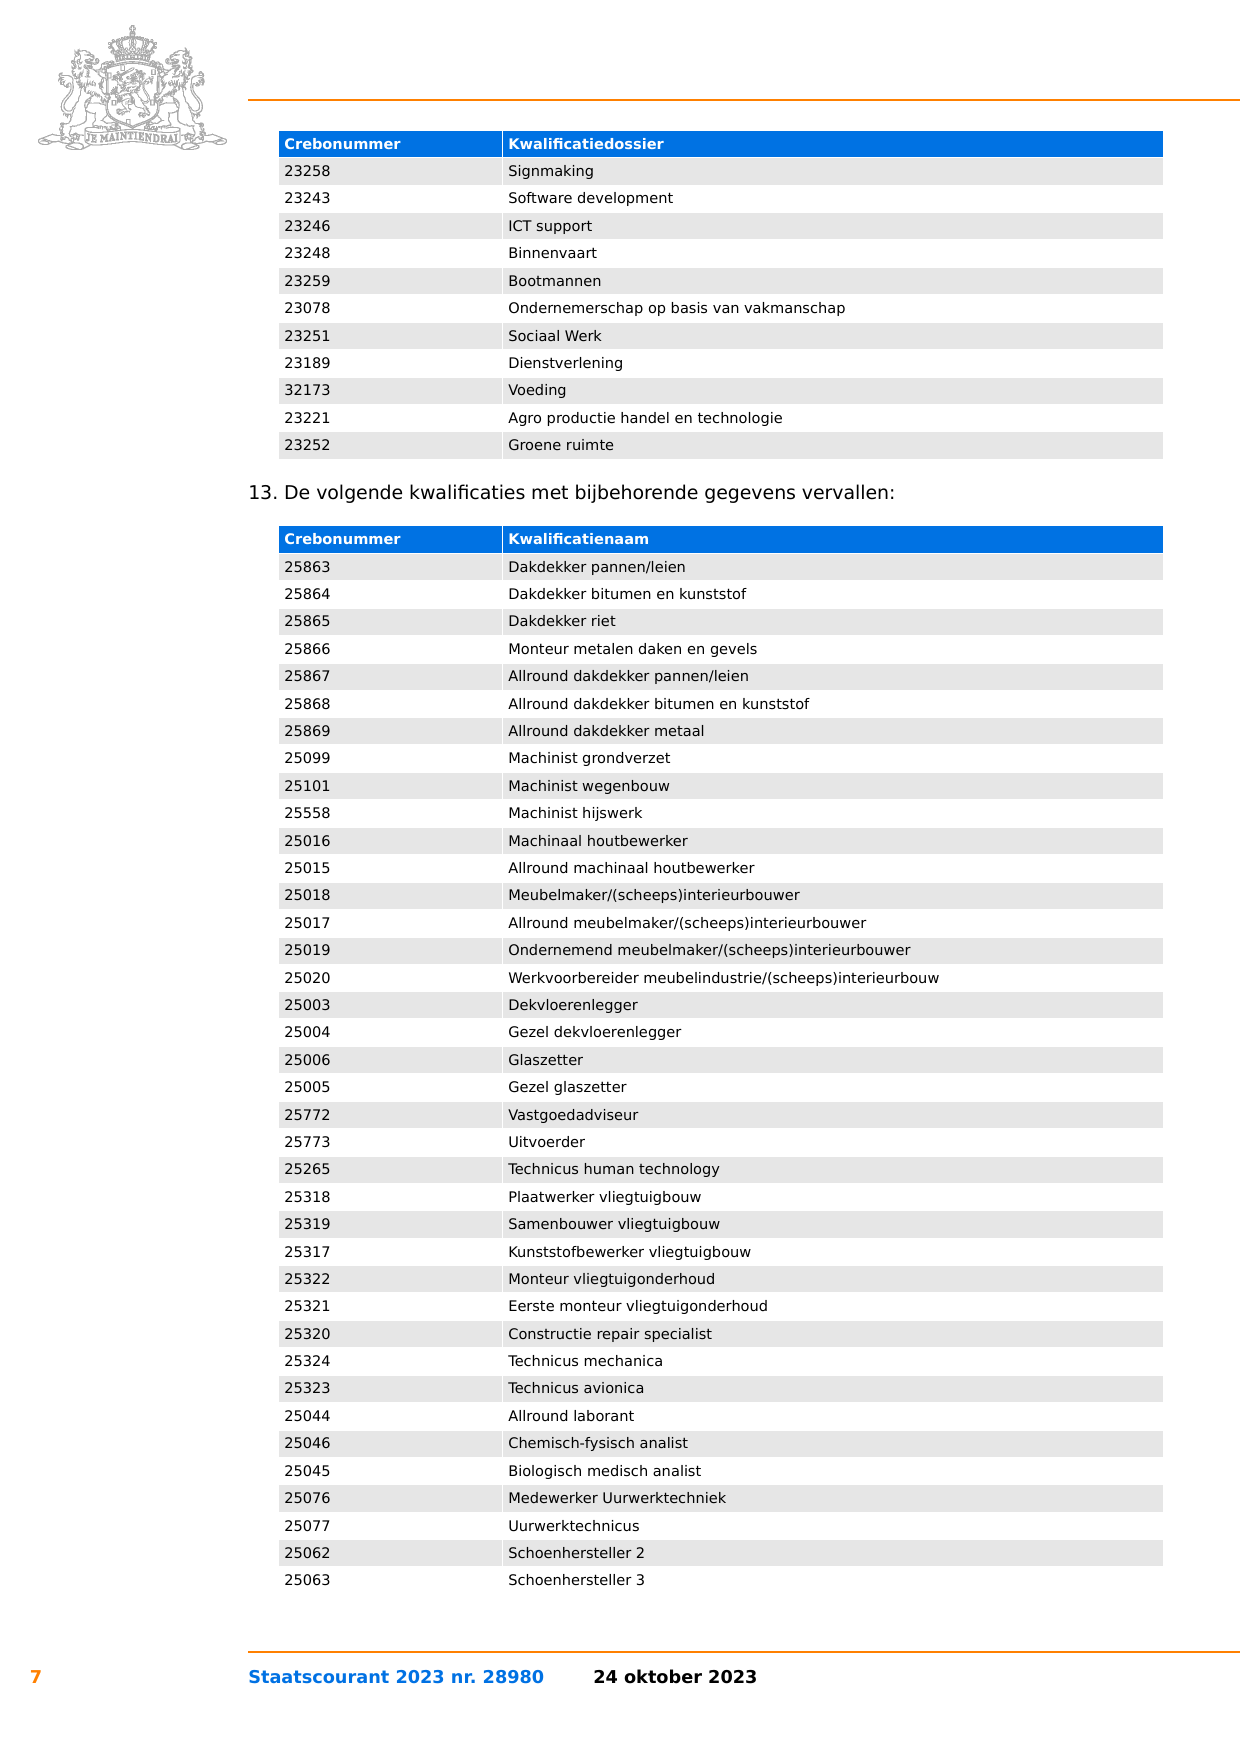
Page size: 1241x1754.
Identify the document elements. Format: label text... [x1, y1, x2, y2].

table_cell 23258 [279, 158, 502, 185]
table_cell Chemisch-fysisch analist [503, 1431, 1163, 1457]
table_cell 25322 [279, 1266, 502, 1292]
text 13. De volgende kwalificaties met bijbehorende gegevens vervallen: [248, 482, 1163, 503]
table_cell 25558 [279, 800, 502, 827]
table_cell Allround meubelmaker/(scheeps)interieurbouwer [503, 910, 1163, 936]
table_cell Dakdekker bitumen en kunststof [503, 581, 1163, 608]
table_cell Machinist wegenbouw [503, 773, 1163, 799]
table_cell Software development [503, 186, 1163, 212]
table_cell Technicus human technology [503, 1157, 1163, 1183]
table_cell 25864 [279, 581, 502, 608]
table_cell Gezel dekvloerenlegger [503, 1020, 1163, 1046]
table_cell Voeding [503, 378, 1163, 404]
table_cell 25324 [279, 1348, 502, 1375]
table_cell 25019 [279, 938, 502, 964]
table_cell Dakdekker pannen/leien [503, 554, 1163, 580]
table_cell Machinist hijswerk [503, 800, 1163, 827]
picture [38, 25, 227, 150]
table_cell 25077 [279, 1513, 502, 1539]
table_cell Groene ruimte [503, 432, 1163, 459]
table_cell Allround dakdekker metaal [503, 718, 1163, 744]
table_cell Schoenhersteller 3 [503, 1568, 1163, 1594]
table_cell 25018 [279, 883, 502, 909]
table_cell 25062 [279, 1540, 502, 1566]
table_cell Ondernemend meubelmaker/(scheeps)interieurbouwer [503, 938, 1163, 964]
table_cell Allround machinaal houtbewerker [503, 855, 1163, 882]
table_cell Schoenhersteller 2 [503, 1540, 1163, 1566]
table_cell Gezel glaszetter [503, 1074, 1163, 1101]
table_cell Monteur metalen daken en gevels [503, 636, 1163, 662]
table_cell 25772 [279, 1102, 502, 1128]
table_header Kwalificatienaam [503, 526, 1163, 553]
table_cell Dienstverlening [503, 350, 1163, 376]
table_cell Allround dakdekker bitumen en kunststof [503, 691, 1163, 717]
table_cell Technicus mechanica [503, 1348, 1163, 1375]
table_cell 25076 [279, 1485, 502, 1512]
table_cell 25319 [279, 1211, 502, 1238]
table_cell 25869 [279, 718, 502, 744]
table_cell 23221 [279, 405, 502, 431]
table_cell 23251 [279, 323, 502, 349]
table_cell 25044 [279, 1403, 502, 1429]
table_cell Constructie repair specialist [503, 1321, 1163, 1347]
table_cell Allround dakdekker pannen/leien [503, 664, 1163, 690]
table_cell 25046 [279, 1431, 502, 1457]
table_cell 23259 [279, 268, 502, 294]
table_cell Ondernemerschap op basis van vakmanschap [503, 295, 1163, 322]
table_cell 25868 [279, 691, 502, 717]
table_cell ICT support [503, 213, 1163, 239]
table_cell Binnenvaart [503, 241, 1163, 267]
table_cell 23246 [279, 213, 502, 239]
table_cell 25005 [279, 1074, 502, 1101]
table_cell 25020 [279, 965, 502, 991]
table_cell Meubelmaker/(scheeps)interieurbouwer [503, 883, 1163, 909]
table_header Kwalificatiedossier [503, 131, 1163, 157]
table_cell 25101 [279, 773, 502, 799]
table_cell 25773 [279, 1129, 502, 1156]
table_cell Machinist grondverzet [503, 746, 1163, 772]
table_cell 32173 [279, 378, 502, 404]
table_cell 23248 [279, 241, 502, 267]
table_cell Medewerker Uurwerktechniek [503, 1485, 1163, 1512]
table_cell Uitvoerder [503, 1129, 1163, 1156]
table_cell Werkvoorbereider meubelindustrie/(scheeps)interieurbouw [503, 965, 1163, 991]
table_cell 23189 [279, 350, 502, 376]
table_cell 25015 [279, 855, 502, 882]
table_header Crebonummer [279, 526, 502, 553]
table_cell 25318 [279, 1184, 502, 1210]
table_cell 25323 [279, 1376, 502, 1402]
table_cell 25321 [279, 1294, 502, 1320]
table_cell Dakdekker riet [503, 609, 1163, 635]
table_cell 25863 [279, 554, 502, 580]
table_cell Glaszetter [503, 1047, 1163, 1073]
table_cell 25867 [279, 664, 502, 690]
table_cell 25320 [279, 1321, 502, 1347]
table_cell Allround laborant [503, 1403, 1163, 1429]
table_cell 25265 [279, 1157, 502, 1183]
table_cell 23078 [279, 295, 502, 322]
table_cell Technicus avionica [503, 1376, 1163, 1402]
table_cell Vastgoedadviseur [503, 1102, 1163, 1128]
table_cell Samenbouwer vliegtuigbouw [503, 1211, 1163, 1238]
table_cell 25003 [279, 992, 502, 1018]
table_cell Dekvloerenlegger [503, 992, 1163, 1018]
table_cell 23243 [279, 186, 502, 212]
table_cell 25866 [279, 636, 502, 662]
table_cell Machinaal houtbewerker [503, 828, 1163, 854]
table_cell Uurwerktechnicus [503, 1513, 1163, 1539]
table_cell 25045 [279, 1458, 502, 1484]
table_cell 25017 [279, 910, 502, 936]
table_cell 25099 [279, 746, 502, 772]
table_cell Plaatwerker vliegtuigbouw [503, 1184, 1163, 1210]
table_cell Bootmannen [503, 268, 1163, 294]
table_cell 23252 [279, 432, 502, 459]
table_cell Biologisch medisch analist [503, 1458, 1163, 1484]
table_cell Monteur vliegtuigonderhoud [503, 1266, 1163, 1292]
table_cell Agro productie handel en technologie [503, 405, 1163, 431]
table_cell Sociaal Werk [503, 323, 1163, 349]
table_header Crebonummer [279, 131, 502, 157]
table_cell 25317 [279, 1239, 502, 1265]
table_cell 25865 [279, 609, 502, 635]
table_cell Kunststofbewerker vliegtuigbouw [503, 1239, 1163, 1265]
table_cell 25016 [279, 828, 502, 854]
table_cell Signmaking [503, 158, 1163, 185]
table_cell 25004 [279, 1020, 502, 1046]
table_cell 25063 [279, 1568, 502, 1594]
table_cell Eerste monteur vliegtuigonderhoud [503, 1294, 1163, 1320]
table_cell 25006 [279, 1047, 502, 1073]
